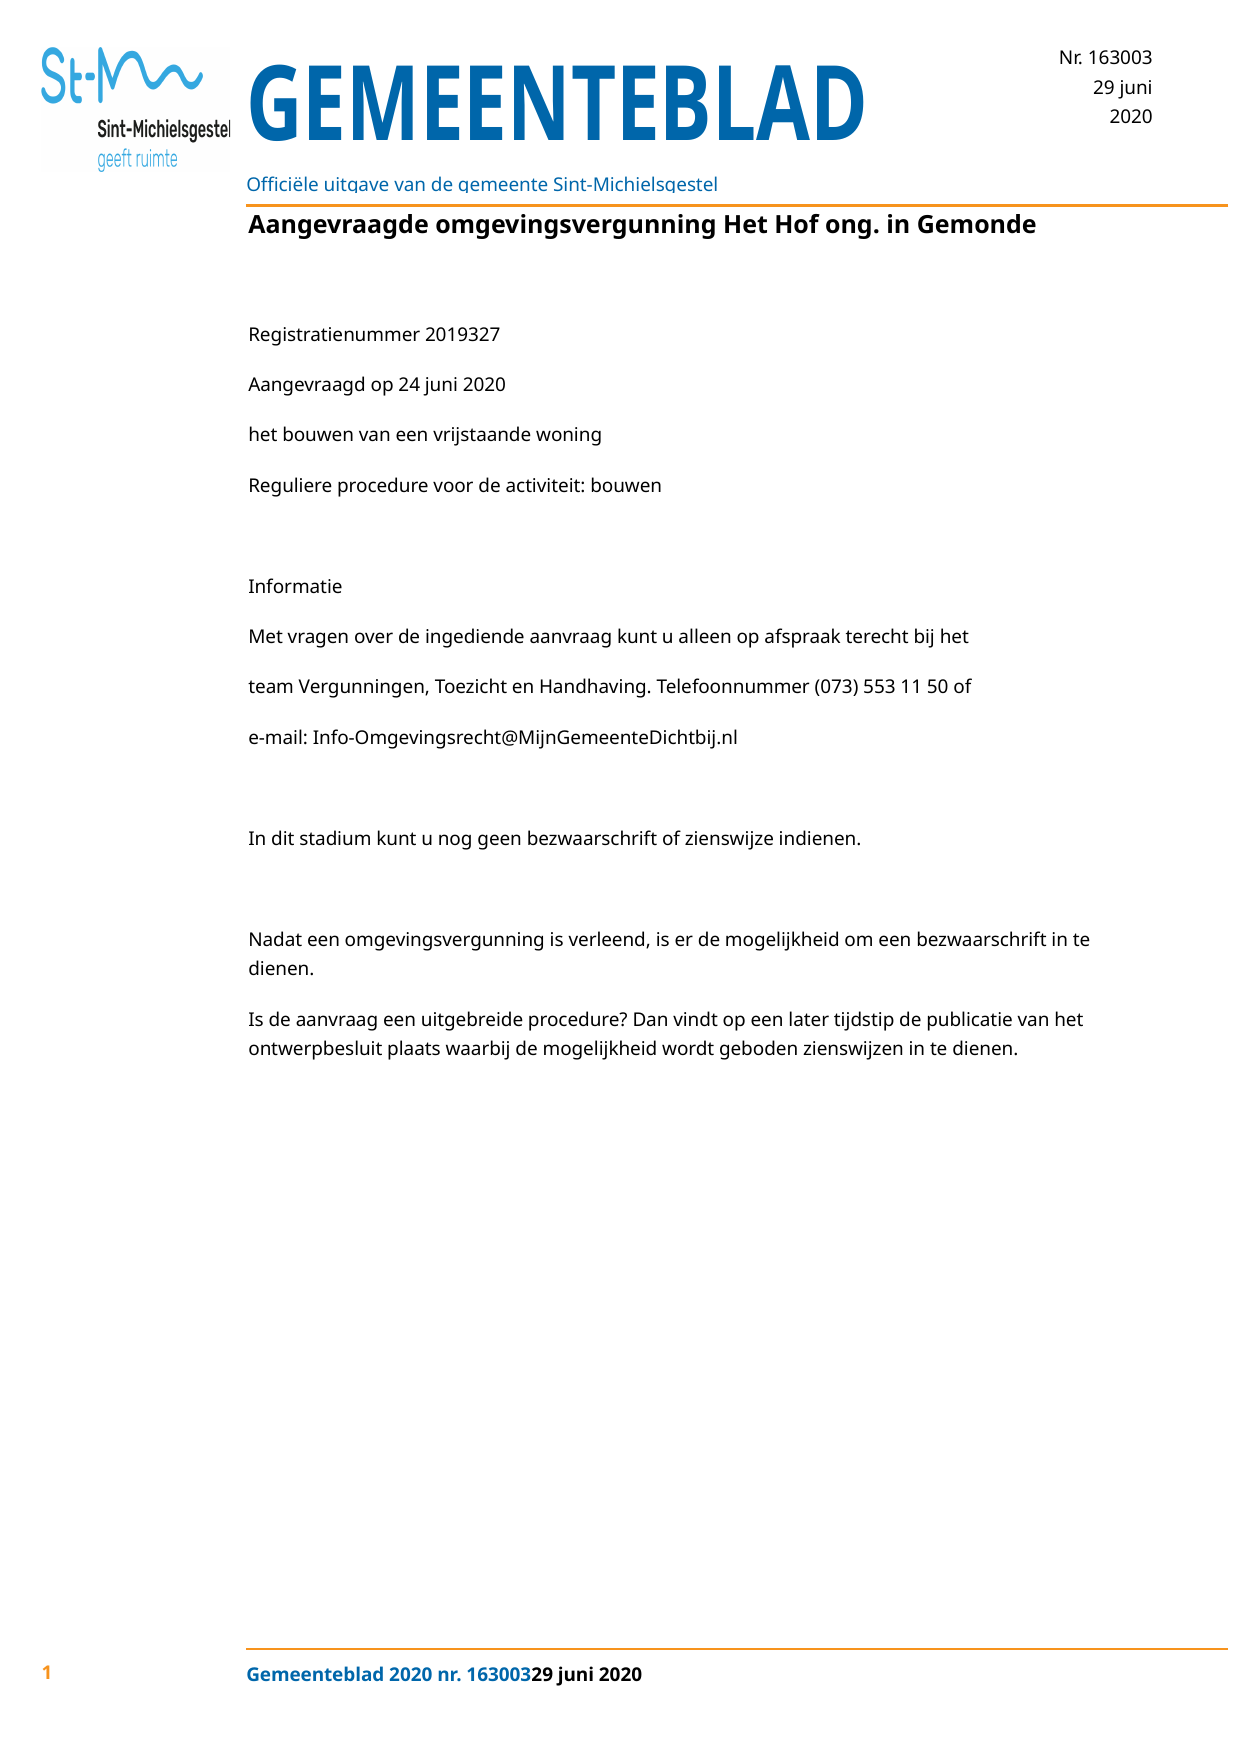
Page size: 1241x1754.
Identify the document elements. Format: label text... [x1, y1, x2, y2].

text Reguliere procedure voor de activiteit: bouwen [248, 472, 1152, 498]
text Registratienummer 2019327 [248, 321, 1152, 346]
text Met vragen over de ingediende aanvraag kunt u alleen op afspraak terecht bij het [248, 623, 1152, 649]
text het bouwen van een vrijstaande woning [248, 422, 1152, 447]
text Nadat een omgevingsvergunning is verleend, is er de mogelijkheid om een bezwaarschrift in te dienen. [248, 926, 1152, 981]
text In dit stadium kunt u nog geen bezwaarschrift of zienswijze indienen. [248, 825, 1152, 851]
text e-mail: Info-Omgevingsrecht@MijnGemeenteDichtbij.nl [248, 724, 1152, 750]
text Aangevraagd op 24 juni 2020 [248, 371, 1152, 397]
text team Vergunningen, Toezicht en Handhaving. Telefoonnummer (073) 553 11 50 of [248, 674, 1152, 699]
text Informatie [248, 573, 1152, 598]
text Aangevraagde omgevingsvergunning Het Hof ong. in Gemonde [248, 207, 1152, 241]
text Is de aanvraag een uitgebreide procedure? Dan vindt op een later tijdstip de publicatie van het ontwerpbesluit plaats waarbij de mogelijkheid wordt geboden zienswijzen in te dienen. [248, 1006, 1152, 1061]
picture [41, 47, 231, 172]
